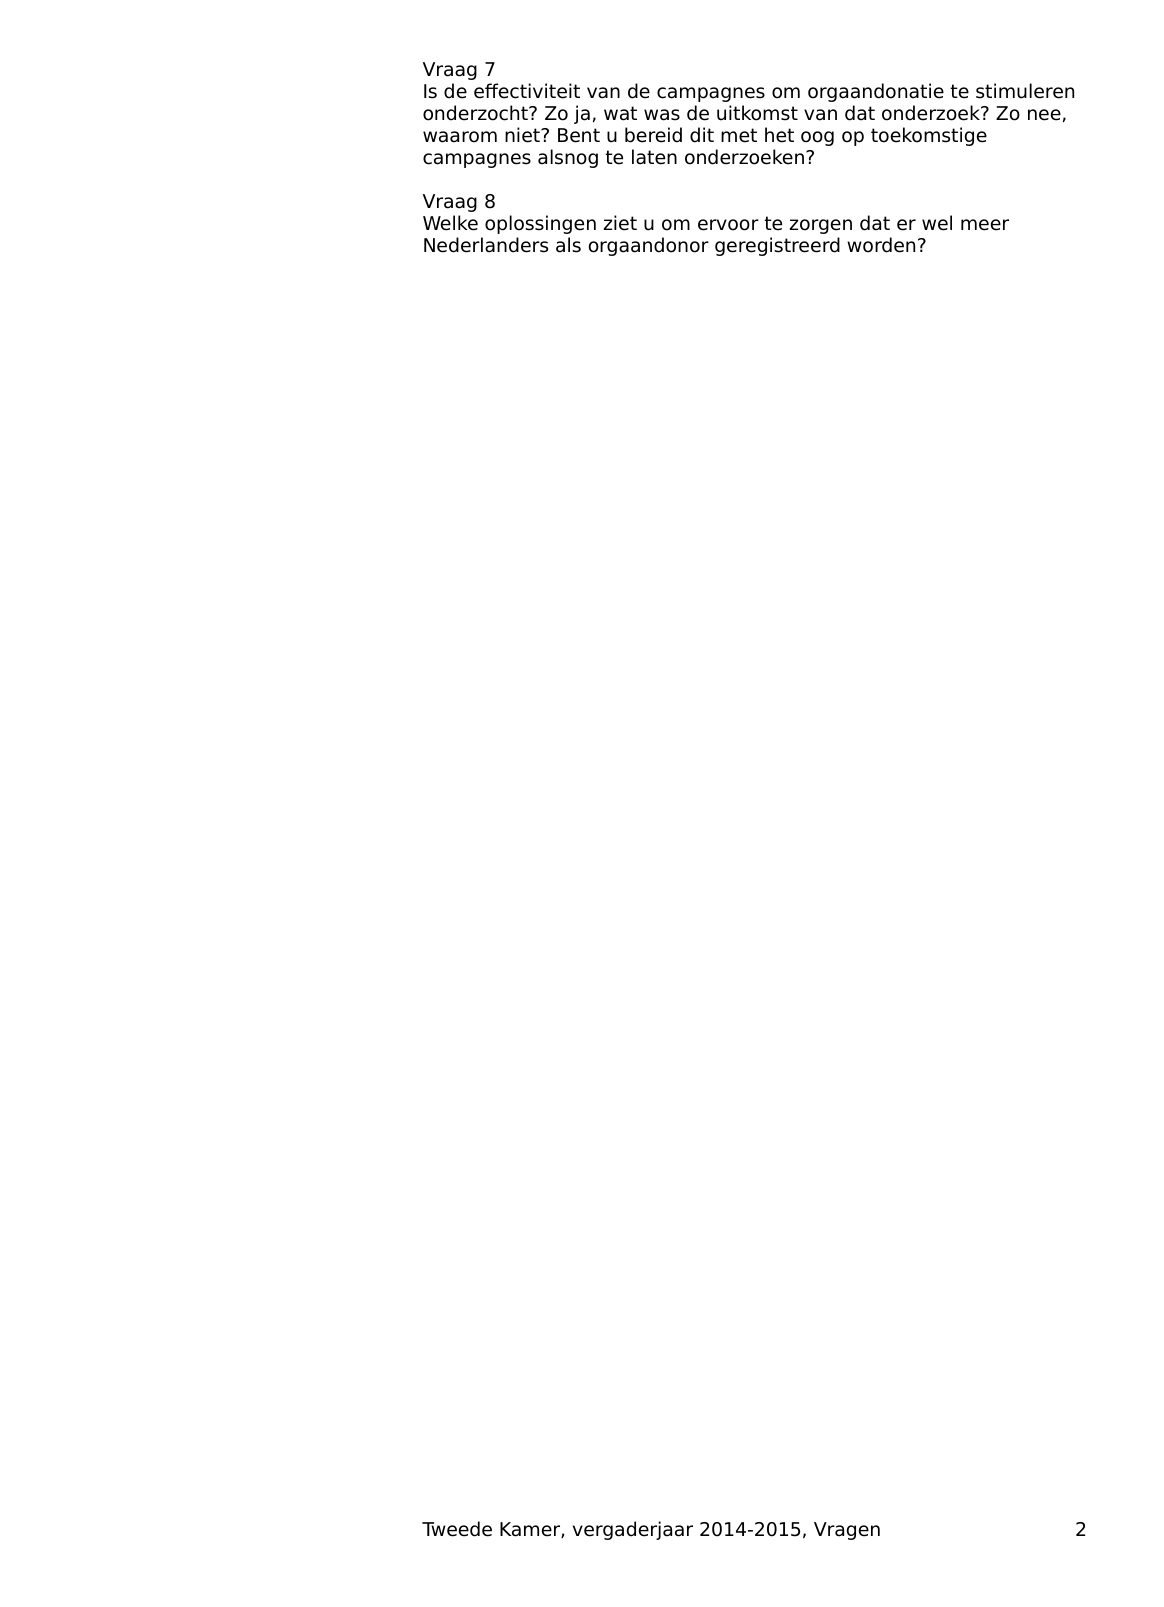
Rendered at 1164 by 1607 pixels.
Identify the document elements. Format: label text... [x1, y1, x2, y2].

text Vraag 8 [422, 191, 1087, 213]
text Is de effectiviteit van de campagnes om orgaandonatie te stimuleren onderzocht? Zo ja, wat was de uitkomst van dat onderzoek? Zo nee, waarom niet? Bent u bereid dit met het oog op toekomstige campagnes alsnog te laten onderzoeken? [422, 81, 1087, 169]
text Vraag 7 [422, 59, 1087, 81]
text Welke oplossingen ziet u om ervoor te zorgen dat er wel meer Nederlanders als orgaandonor geregistreerd worden? [422, 213, 1087, 257]
